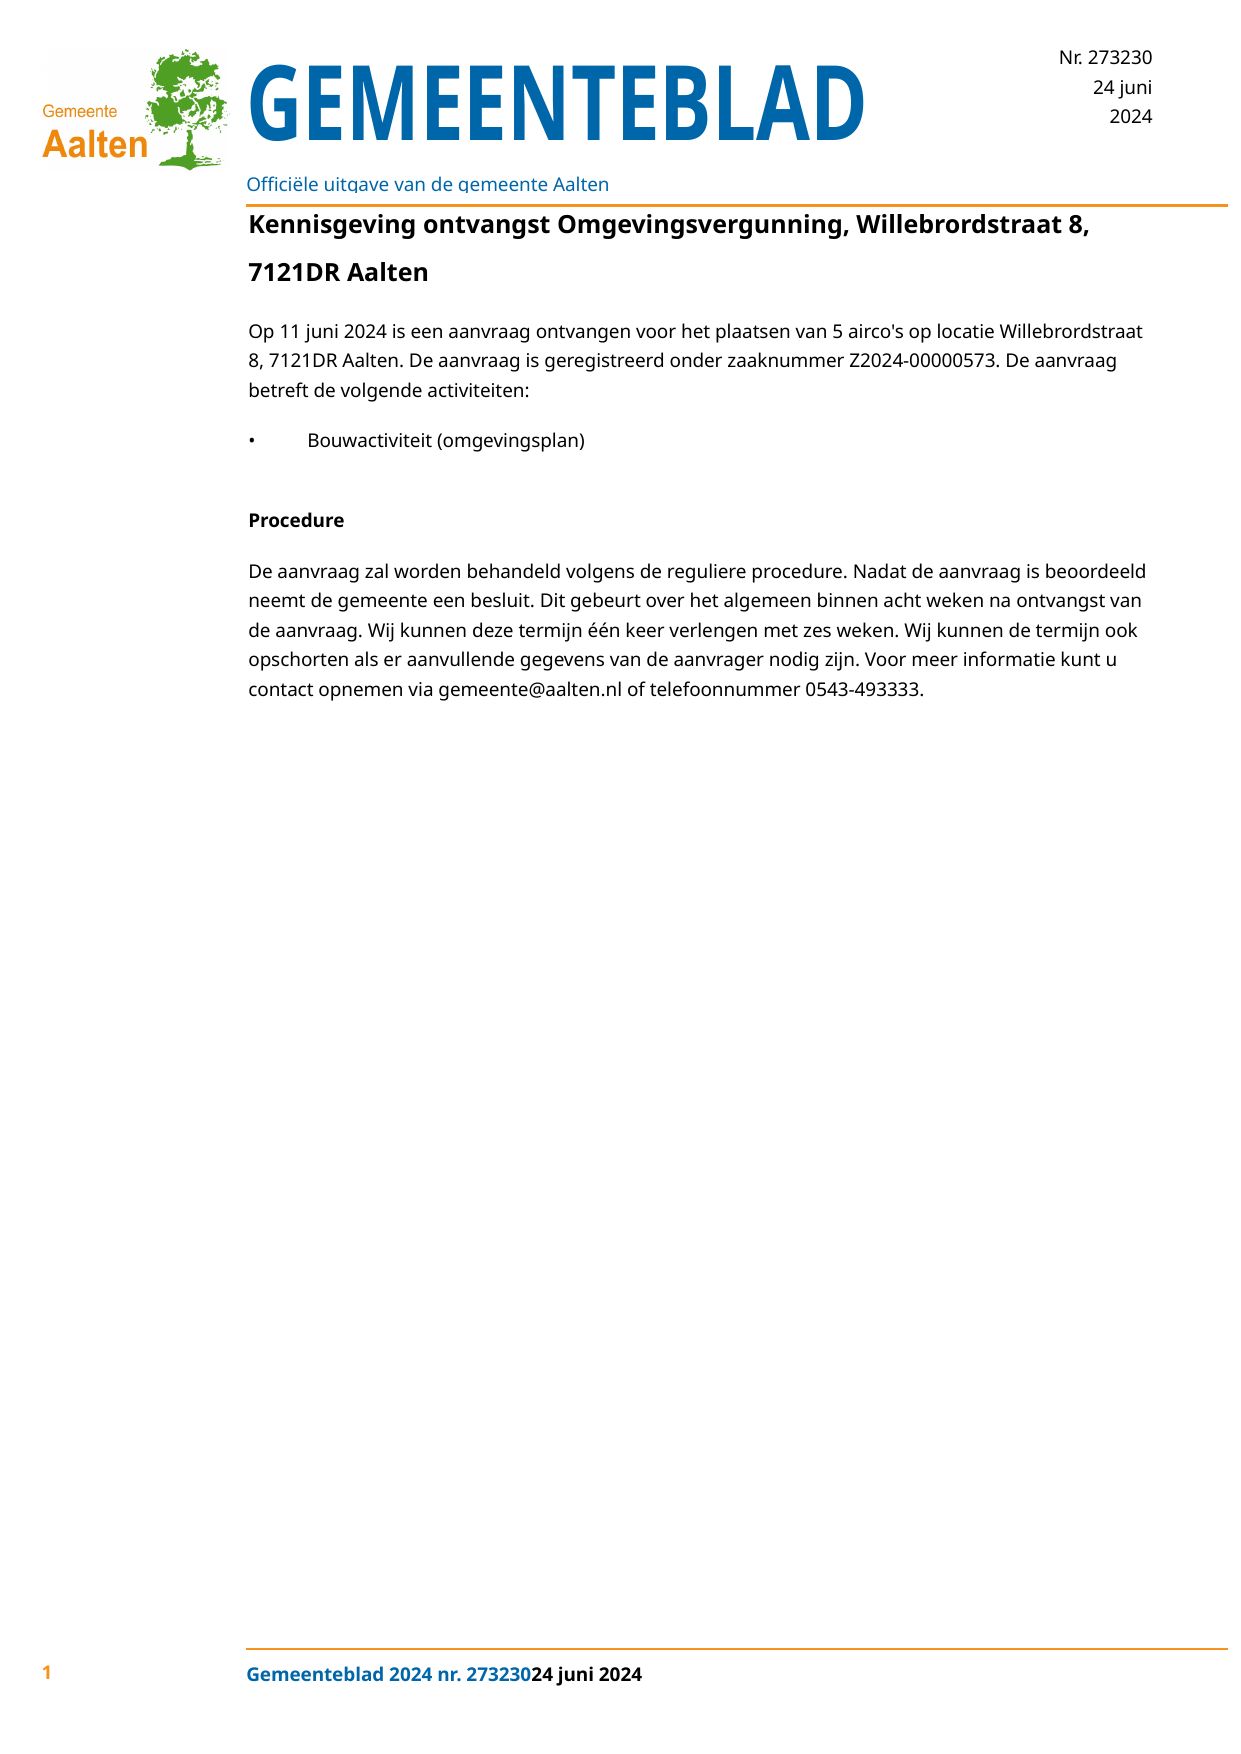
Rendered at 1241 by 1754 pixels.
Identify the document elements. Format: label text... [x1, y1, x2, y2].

text Op 11 juni 2024 is een aanvraag ontvangen voor het plaatsen van 5 airco's op locatie Willebrordstraat 8, 7121DR Aalten. De aanvraag is geregistreerd onder zaaknummer Z2024-00000573. De aanvraag betreft de volgende activiteiten: [248, 318, 1152, 403]
picture [41, 47, 231, 172]
text Procedure [248, 507, 1152, 533]
text De aanvraag zal worden behandeld volgens de reguliere procedure. Nadat de aanvraag is beoordeeld neemt de gemeente een besluit. Dit gebeurt over het algemeen binnen acht weken na ontvangst van de aanvraag. Wij kunnen deze termijn één keer verlengen met zes weken. Wij kunnen de termijn ook opschorten als er aanvullende gegevens van de aanvrager nodig zijn. Voor meer informatie kunt u contact opnemen via gemeente@aalten.nl of telefoonnummer 0543-493333. [248, 558, 1152, 702]
text Kennisgeving ontvangst Omgevingsvergunning, Willebrordstraat 8, 7121DR Aalten [248, 207, 1152, 288]
list Bouwactiviteit (omgevingsplan) [248, 427, 1152, 453]
